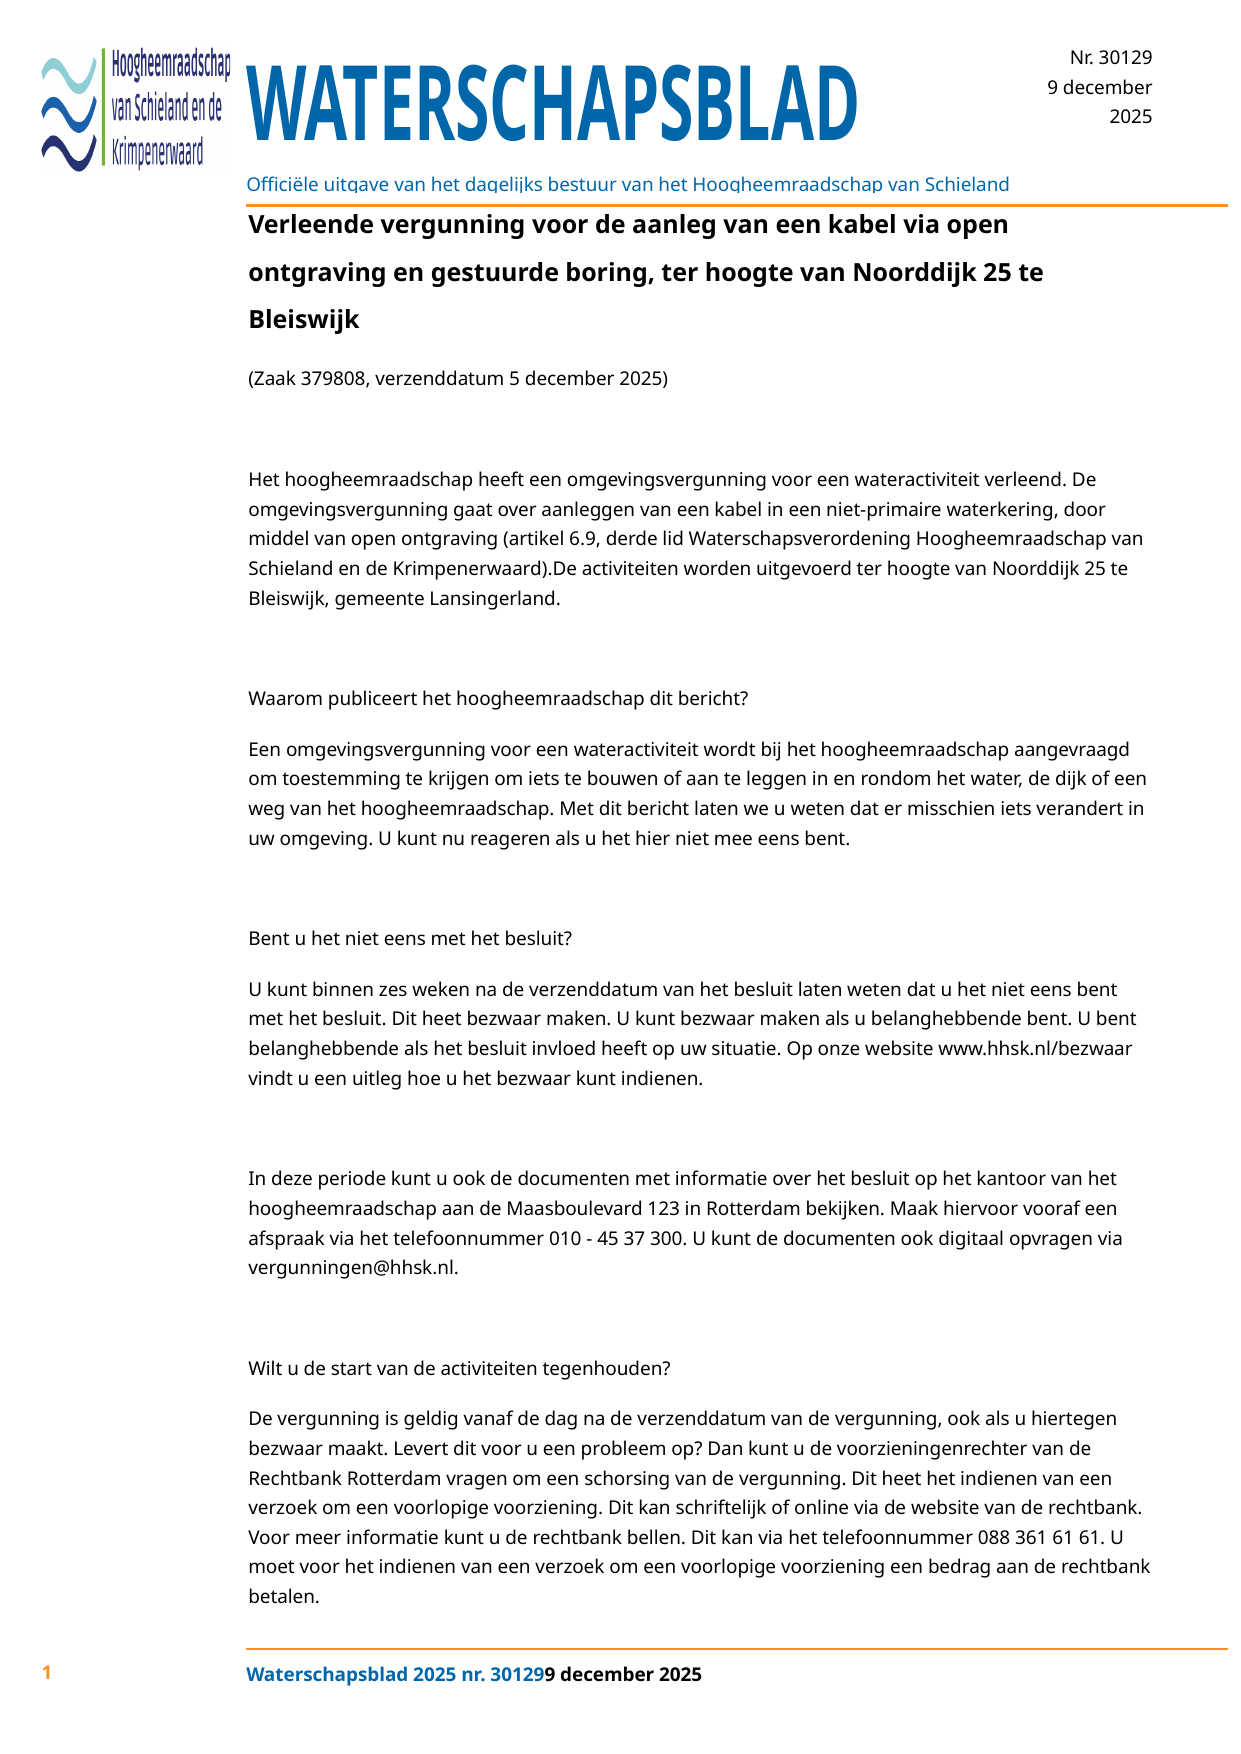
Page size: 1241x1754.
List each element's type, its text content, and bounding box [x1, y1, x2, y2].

text Verleende vergunning voor de aanleg van een kabel via open ontgraving en gestuurde boring, ter hoogte van Noorddijk 25 te Bleiswijk [248, 207, 1152, 336]
picture [41, 47, 231, 172]
text Wilt u de start van de activiteiten tegenhouden? [248, 1355, 1152, 1381]
text In deze periode kunt u ook de documenten met informatie over het besluit op het kantoor van het hoogheemraadschap aan de Maasboulevard 123 in Rotterdam bekijken. Maak hiervoor vooraf een afspraak via het telefoonnummer 010 - 45 37 300. U kunt de documenten ook digitaal opvragen via vergunningen@hhsk.nl. [248, 1166, 1152, 1280]
text Waarom publiceert het hoogheemraadschap dit bericht? [248, 686, 1152, 711]
text Het hoogheemraadschap heeft een omgevingsvergunning voor een wateractiviteit verleend. De omgevingsvergunning gaat over aanleggen van een kabel in een niet-primaire waterkering, door middel van open ontgraving (artikel 6.9, derde lid Waterschapsverordening Hoogheemraadschap van Schieland en de Krimpenerwaard).De activiteiten worden uitgevoerd ter hoogte van Noorddijk 25 te Bleiswijk, gemeente Lansingerland. [248, 466, 1152, 610]
text Een omgevingsvergunning voor een wateractiviteit wordt bij het hoogheemraadschap aangevraagd om toestemming te krijgen om iets te bouwen of aan te leggen in en rondom het water, de dijk of een weg van het hoogheemraadschap. Met dit bericht laten we u weten dat er misschien iets verandert in uw omgeving. U kunt nu reageren als u het hier niet mee eens bent. [248, 736, 1152, 850]
text (Zaak 379808, verzenddatum 5 december 2025) [248, 366, 1152, 391]
text De vergunning is geldig vanaf de dag na de verzenddatum van de vergunning, ook als u hiertegen bezwaar maakt. Levert dit voor u een probleem op? Dan kunt u de voorzieningenrechter van de Rechtbank Rotterdam vragen om een schorsing van de vergunning. Dit heet het indienen van een verzoek om een voorlopige voorziening. Dit kan schriftelijk of online via de website van de rechtbank. Voor meer informatie kunt u de rechtbank bellen. Dit kan via het telefoonnummer 088 361 61 61. U moet voor het indienen van een verzoek om een voorlopige voorziening een bedrag aan de rechtbank betalen. [248, 1406, 1152, 1609]
text U kunt binnen zes weken na de verzenddatum van het besluit laten weten dat u het niet eens bent met het besluit. Dit heet bezwaar maken. U kunt bezwaar maken als u belanghebbende bent. U bent belanghebbende als het besluit invloed heeft op uw situatie. Op onze website www.hhsk.nl/bezwaar vindt u een uitleg hoe u het bezwaar kunt indienen. [248, 976, 1152, 1090]
text Bent u het niet eens met het besluit? [248, 926, 1152, 951]
